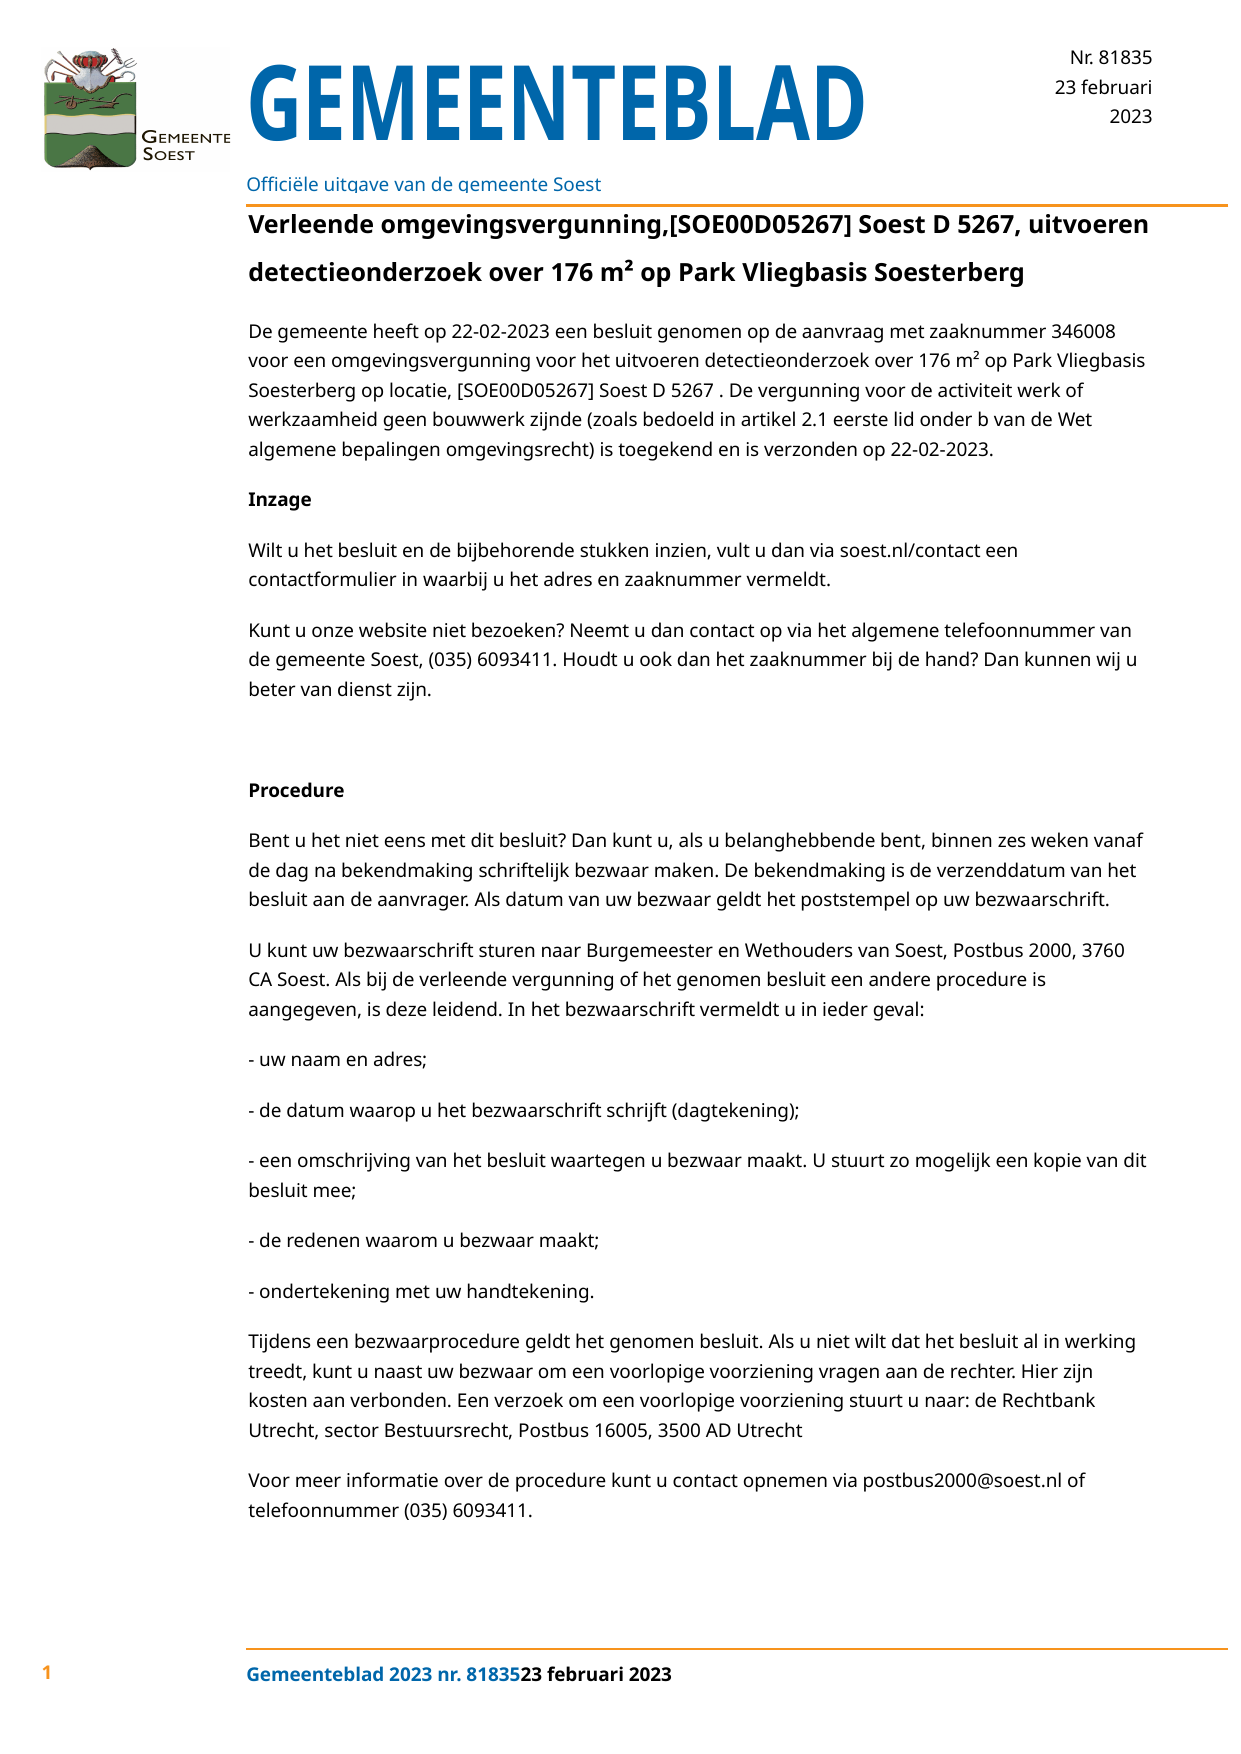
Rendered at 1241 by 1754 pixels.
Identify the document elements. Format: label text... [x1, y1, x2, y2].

text Tijdens een bezwaarprocedure geldt het genomen besluit. Als u niet wilt dat het besluit al in werking treedt, kunt u naast uw bezwaar om een voorlopige voorziening vragen aan de rechter. Hier zijn kosten aan verbonden. Een verzoek om een voorlopige voorziening stuurt u naar: de Rechtbank Utrecht, sector Bestuursrecht, Postbus 16005, 3500 AD Utrecht [248, 1328, 1152, 1443]
text - de datum waarop u het bezwaarschrift schrijft (dagtekening); [248, 1097, 1152, 1123]
picture [41, 47, 231, 172]
text Procedure [248, 777, 1152, 803]
text Voor meer informatie over de procedure kunt u contact opnemen via postbus2000@soest.nl of telefoonnummer (035) 6093411. [248, 1467, 1152, 1523]
text Verleende omgevingsvergunning,[SOE00D05267] Soest D 5267, uitvoeren detectieonderzoek over 176 m² op Park Vliegbasis Soesterberg [248, 207, 1152, 288]
text Inzage [248, 487, 1152, 512]
text - uw naam en adres; [248, 1047, 1152, 1072]
text - ondertekening met uw handtekening. [248, 1278, 1152, 1304]
text - de redenen waarom u bezwaar maakt; [248, 1227, 1152, 1253]
text - een omschrijving van het besluit waartegen u bezwaar maakt. U stuurt zo mogelijk een kopie van dit besluit mee; [248, 1147, 1152, 1203]
text De gemeente heeft op 22-02-2023 een besluit genomen op de aanvraag met zaaknummer 346008 voor een omgevingsvergunning voor het uitvoeren detectieonderzoek over 176 m² op Park Vliegbasis Soesterberg op locatie, [SOE00D05267] Soest D 5267 . De vergunning voor de activiteit werk of werkzaamheid geen bouwwerk zijnde (zoals bedoeld in artikel 2.1 eerste lid onder b van de Wet algemene bepalingen omgevingsrecht) is toegekend en is verzonden op 22-02-2023. [248, 318, 1152, 462]
text Wilt u het besluit en de bijbehorende stukken inzien, vult u dan via soest.nl/contact een contactformulier in waarbij u het adres en zaaknummer vermeldt. [248, 537, 1152, 592]
text Kunt u onze website niet bezoeken? Neemt u dan contact op via het algemene telefoonnummer van de gemeente Soest, (035) 6093411. Houdt u ook dan het zaaknummer bij de hand? Dan kunnen wij u beter van dienst zijn. [248, 617, 1152, 702]
text U kunt uw bezwaarschrift sturen naar Burgemeester en Wethouders van Soest, Postbus 2000, 3760 CA Soest. Als bij de verleende vergunning of het genomen besluit een andere procedure is aangegeven, is deze leidend. In het bezwaarschrift vermeldt u in ieder geval: [248, 937, 1152, 1022]
text Bent u het niet eens met dit besluit? Dan kunt u, als u belanghebbende bent, binnen zes weken vanaf de dag na bekendmaking schriftelijk bezwaar maken. De bekendmaking is de verzenddatum van het besluit aan de aanvrager. Als datum van uw bezwaar geldt het poststempel op uw bezwaarschrift. [248, 827, 1152, 912]
